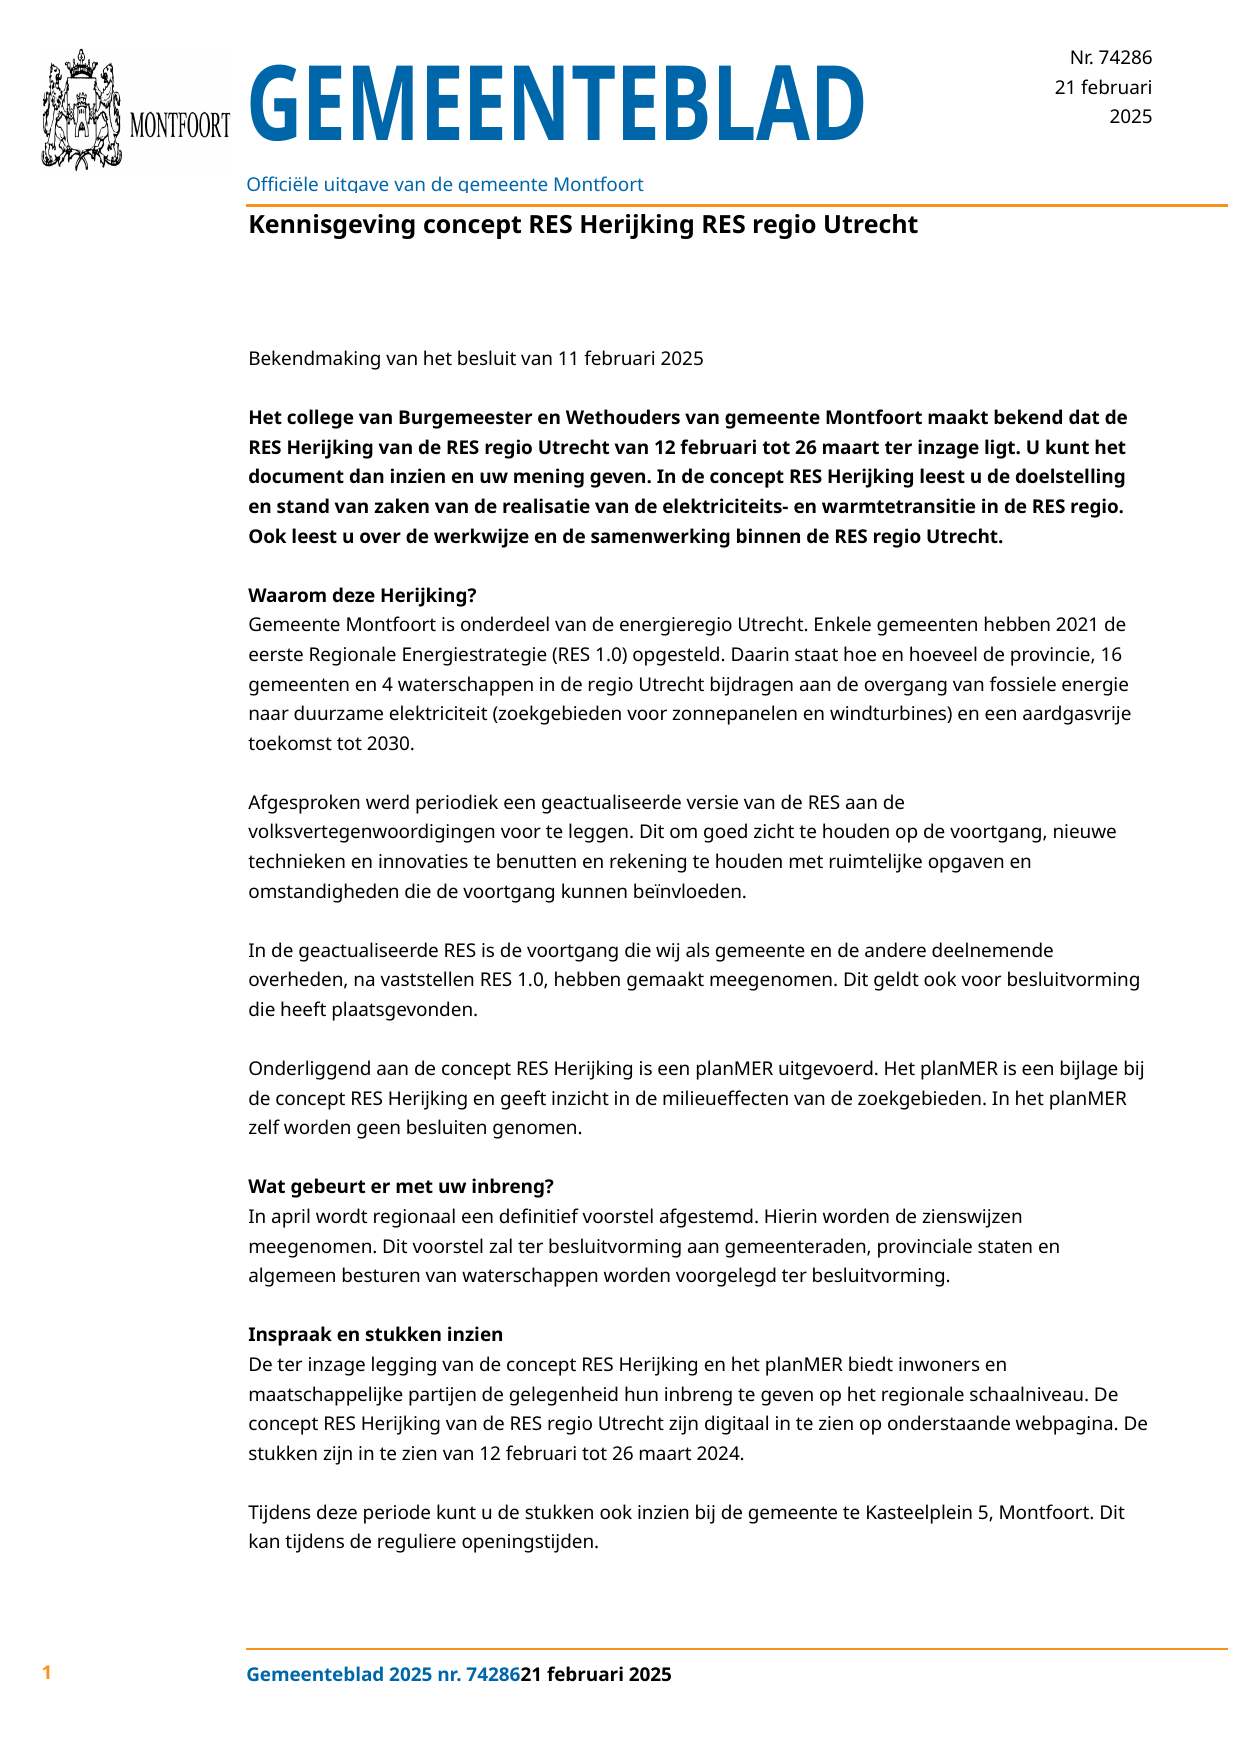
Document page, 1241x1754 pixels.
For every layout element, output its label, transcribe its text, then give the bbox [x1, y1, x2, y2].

text Bekendmaking van het besluit van 11 februari 2025 [248, 345, 1152, 371]
text Waarom deze Herijking? [248, 582, 1152, 608]
text In de geactualiseerde RES is de voortgang die wij als gemeente en de andere deelnemende overheden, na vaststellen RES 1.0, hebben gemaakt meegenomen. Dit geldt ook voor besluitvorming die heeft plaatsgevonden. [248, 937, 1152, 1022]
text In april wordt regionaal een definitief voorstel afgestemd. Hierin worden de zienswijzen meegenomen. Dit voorstel zal ter besluitvorming aan gemeenteraden, provinciale staten en algemeen besturen van waterschappen worden voorgelegd ter besluitvorming. [248, 1203, 1152, 1288]
text De ter inzage legging van de concept RES Herijking en het planMER biedt inwoners en maatschappelijke partijen de gelegenheid hun inbreng te geven op het regionale schaalniveau. De concept RES Herijking van de RES regio Utrecht zijn digitaal in te zien op onderstaande webpagina. De stukken zijn in te zien van 12 februari tot 26 maart 2024. [248, 1351, 1152, 1466]
text Tijdens deze periode kunt u de stukken ook inzien bij de gemeente te Kasteelplein 5, Montfoort. Dit kan tijdens de reguliere openingstijden. [248, 1499, 1152, 1554]
text Gemeente Montfoort is onderdeel van de energieregio Utrecht. Enkele gemeenten hebben 2021 de eerste Regionale Energiestrategie (RES 1.0) opgesteld. Daarin staat hoe en hoeveel de provincie, 16 gemeenten en 4 waterschappen in de regio Utrecht bijdragen aan de overgang van fossiele energie naar duurzame elektriciteit (zoekgebieden voor zonnepanelen en windturbines) en een aardgasvrije toekomst tot 2030. [248, 612, 1152, 756]
text Inspraak en stukken inzien [248, 1322, 1152, 1347]
text Kennisgeving concept RES Herijking RES regio Utrecht [248, 207, 1152, 241]
text Afgesproken werd periodiek een geactualiseerde versie van de RES aan de volksvertegenwoordigingen voor te leggen. Dit om goed zicht te houden op de voortgang, nieuwe technieken en innovaties te benutten en rekening te houden met ruimtelijke opgaven en omstandigheden die de voortgang kunnen beïnvloeden. [248, 789, 1152, 903]
picture [41, 47, 231, 172]
text Het college van Burgemeester en Wethouders van gemeente Montfoort maakt bekend dat de RES Herijking van de RES regio Utrecht van 12 februari tot 26 maart ter inzage ligt. U kunt het document dan inzien en uw mening geven. In de concept RES Herijking leest u de doelstelling en stand van zaken van de realisatie van de elektriciteits- en warmtetransitie in de RES regio. Ook leest u over de werkwijze en de samenwerking binnen de RES regio Utrecht. [248, 404, 1152, 548]
text Onderliggend aan de concept RES Herijking is een planMER uitgevoerd. Het planMER is een bijlage bij de concept RES Herijking en geeft inzicht in de milieueffecten van de zoekgebieden. In het planMER zelf worden geen besluiten genomen. [248, 1055, 1152, 1140]
text Wat gebeurt er met uw inbreng? [248, 1174, 1152, 1199]
